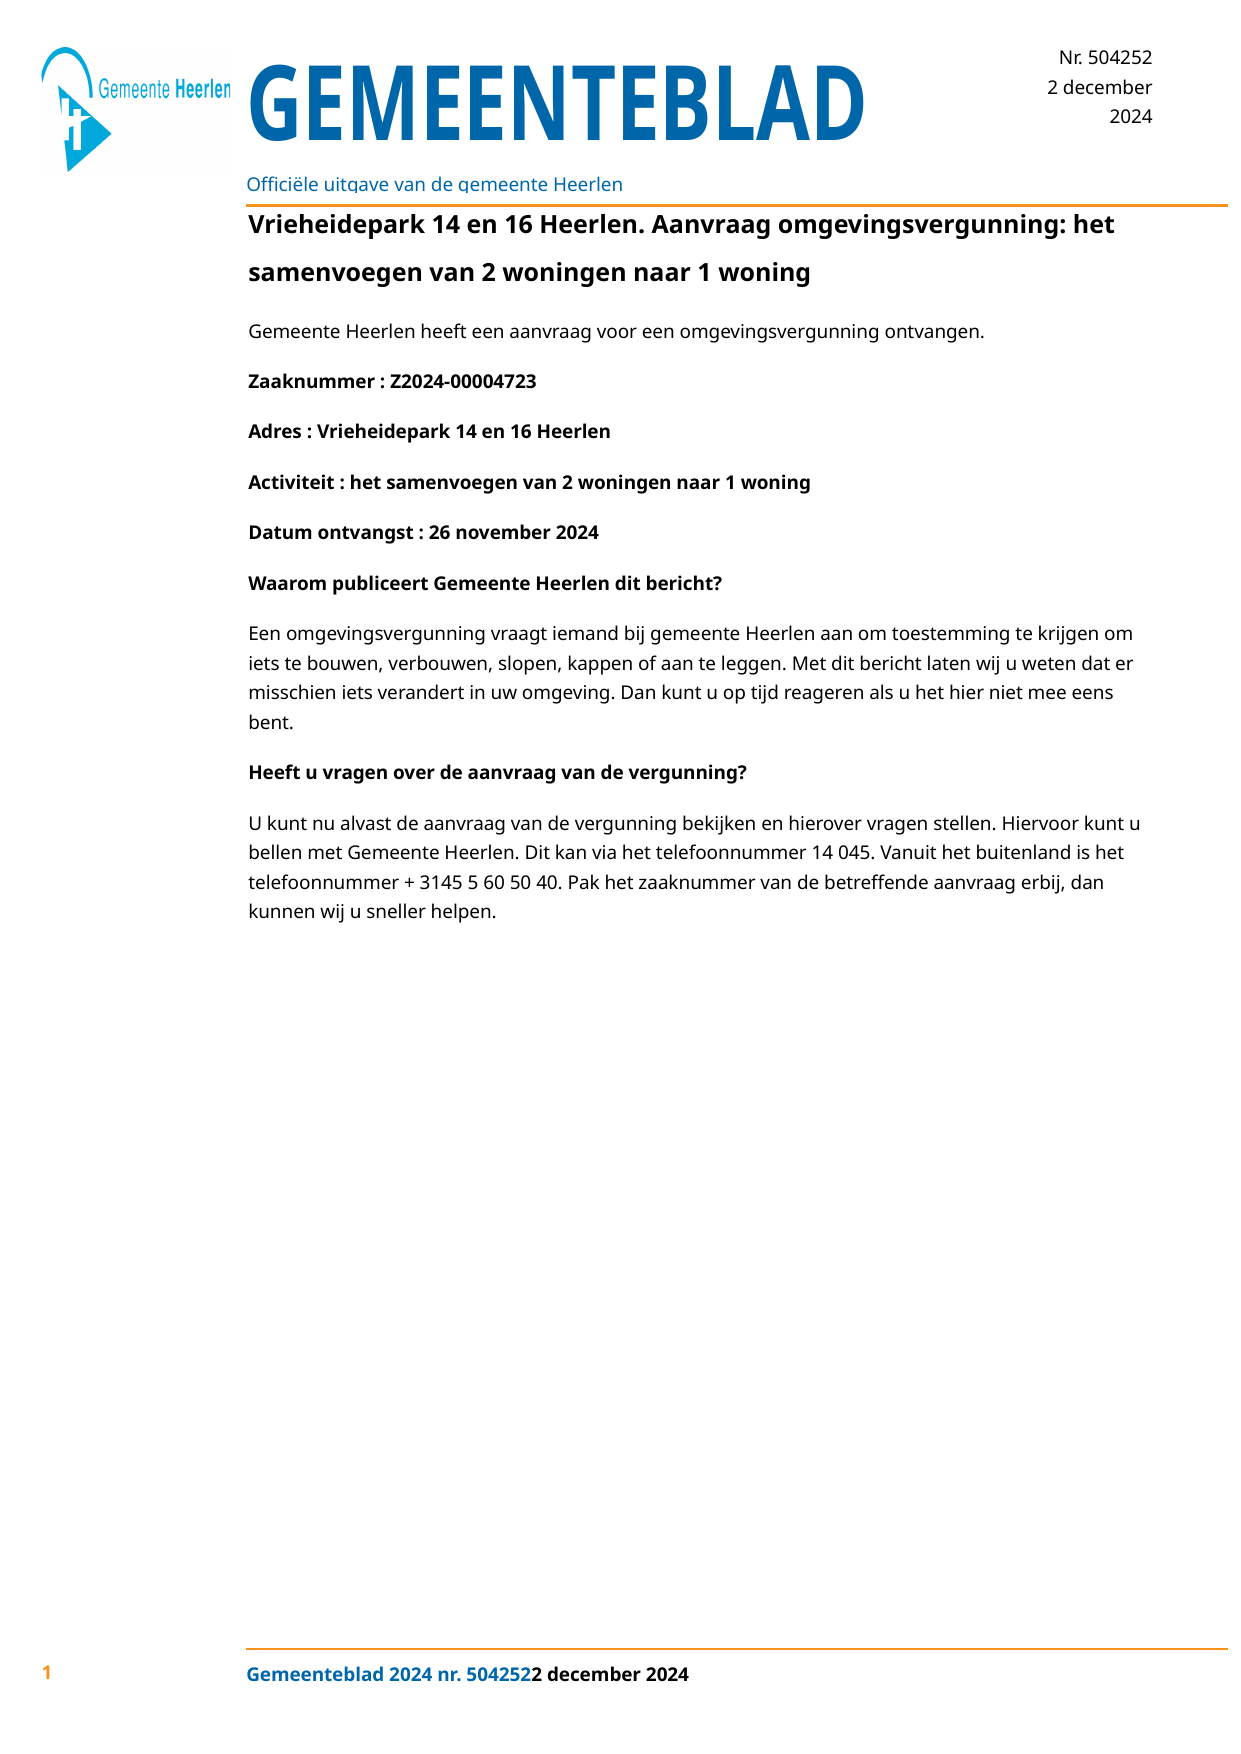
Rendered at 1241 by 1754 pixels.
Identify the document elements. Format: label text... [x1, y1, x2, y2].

text U kunt nu alvast de aanvraag van de vergunning bekijken en hierover vragen stellen. Hiervoor kunt u bellen met Gemeente Heerlen. Dit kan via het telefoonnummer 14 045. Vanuit het buitenland is het telefoonnummer + 3145 5 60 50 40. Pak het zaaknummer van de betreffende aanvraag erbij, dan kunnen wij u sneller helpen. [248, 810, 1152, 924]
text Activiteit : het samenvoegen van 2 woningen naar 1 woning [248, 469, 1152, 495]
picture [41, 47, 59, 70]
picture [41, 47, 231, 172]
text Adres : Vrieheidepark 14 en 16 Heerlen [248, 419, 1152, 444]
text Waarom publiceert Gemeente Heerlen dit bericht? [248, 570, 1152, 596]
text Vrieheidepark 14 en 16 Heerlen. Aanvraag omgevingsvergunning: het samenvoegen van 2 woningen naar 1 woning [248, 207, 1152, 288]
text Heeft u vragen over de aanvraag van de vergunning? [248, 759, 1152, 785]
text Zaaknummer : Z2024-00004723 [248, 368, 1152, 394]
text Gemeente Heerlen heeft een aanvraag voor een omgevingsvergunning ontvangen. [248, 318, 1152, 344]
text Een omgevingsvergunning vraagt iemand bij gemeente Heerlen aan om toestemming te krijgen om iets te bouwen, verbouwen, slopen, kappen of aan te leggen. Met dit bericht laten wij u weten dat er misschien iets verandert in uw omgeving. Dan kunt u op tijd reageren als u het hier niet mee eens bent. [248, 620, 1152, 735]
text Datum ontvangst : 26 november 2024 [248, 519, 1152, 545]
